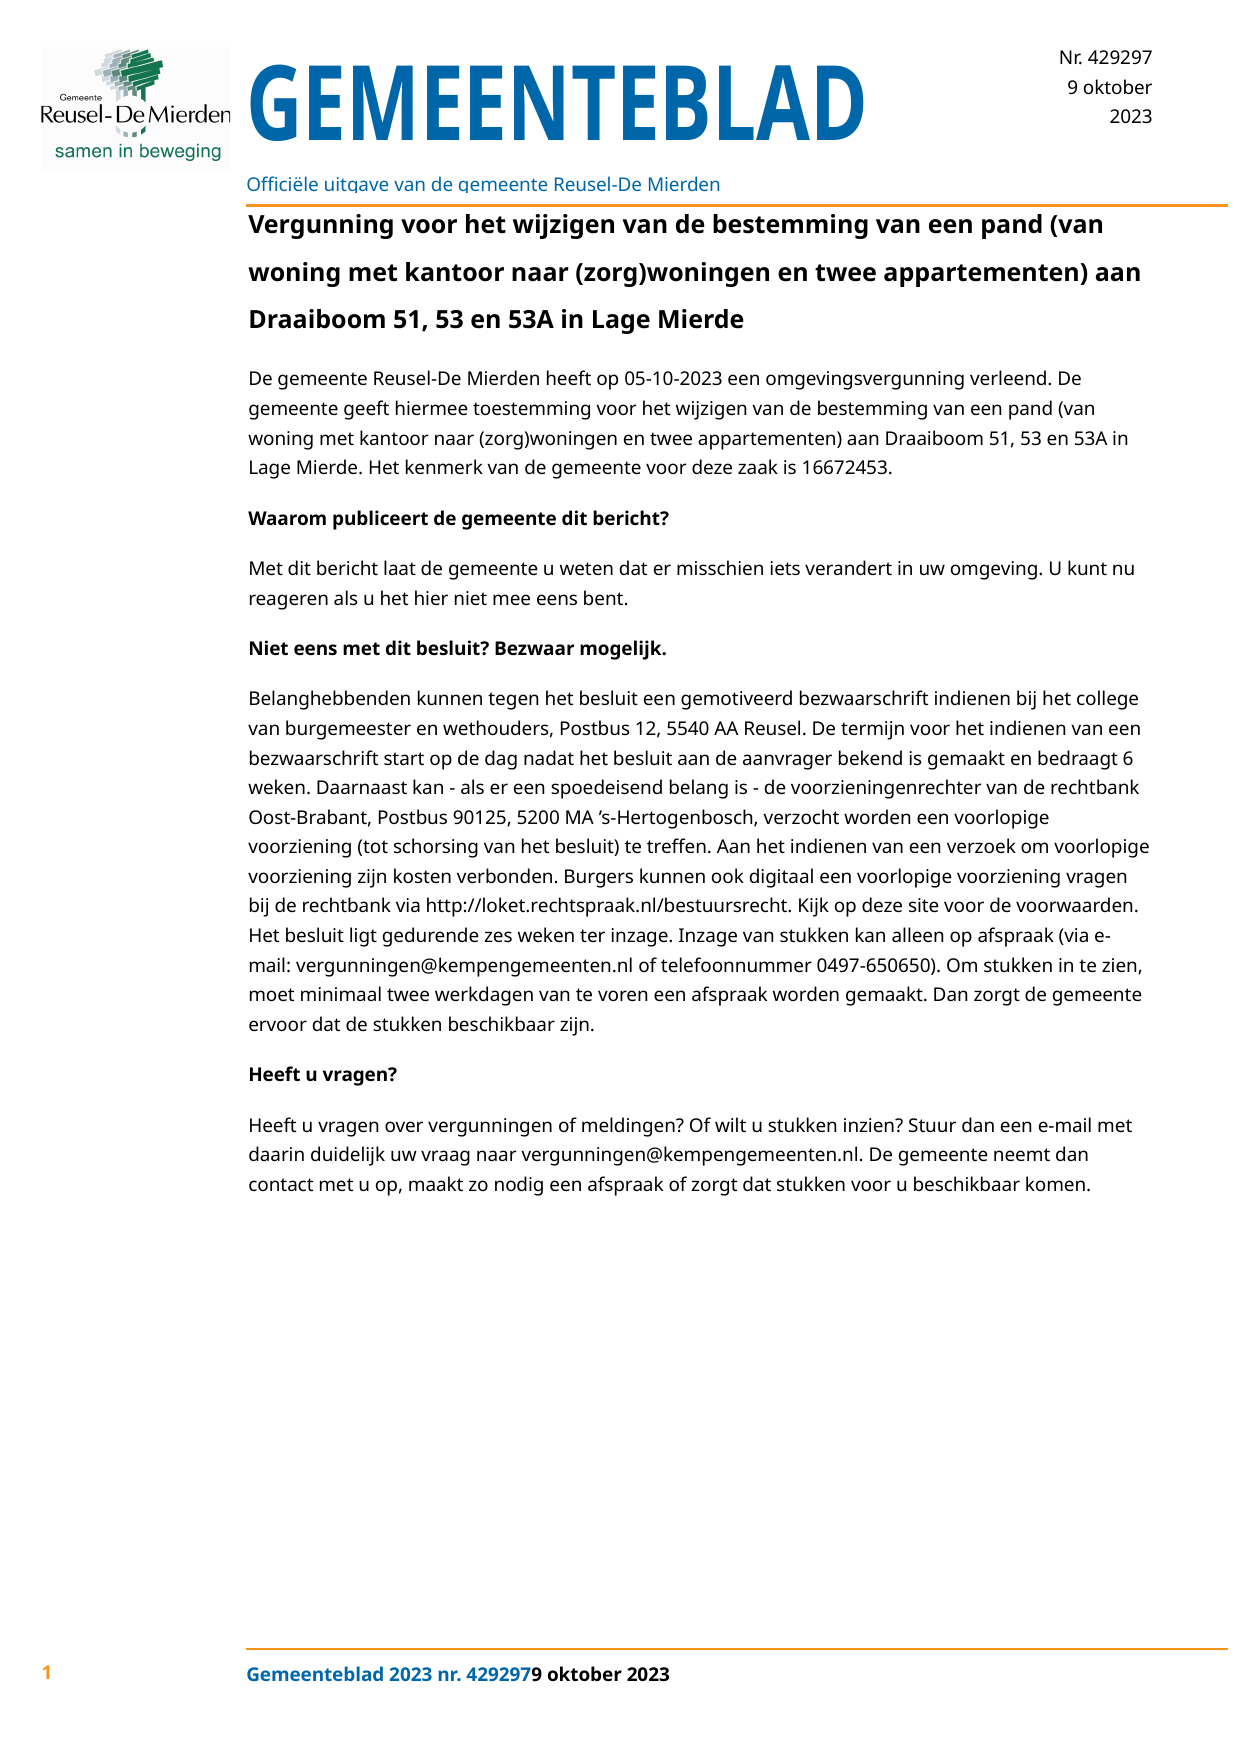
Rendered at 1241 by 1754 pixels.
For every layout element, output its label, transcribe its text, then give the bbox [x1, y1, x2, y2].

text Niet eens met dit besluit? Bezwaar mogelijk. [248, 635, 1152, 661]
text Vergunning voor het wijzigen van de bestemming van een pand (van woning met kantoor naar (zorg)woningen en twee appartementen) aan Draaiboom 51, 53 en 53A in Lage Mierde [248, 207, 1152, 336]
text Belanghebbenden kunnen tegen het besluit een gemotiveerd bezwaarschrift indienen bij het college van burgemeester en wethouders, Postbus 12, 5540 AA Reusel. De termijn voor het indienen van een bezwaarschrift start op de dag nadat het besluit aan de aanvrager bekend is gemaakt en bedraagt 6 weken. Daarnaast kan - als er een spoedeisend belang is - de voorzieningenrechter van de rechtbank Oost-Brabant, Postbus 90125, 5200 MA ’s-Hertogenbosch, verzocht worden een voorlopige voorziening (tot schorsing van het besluit) te treffen. Aan het indienen van een verzoek om voorlopige voorziening zijn kosten verbonden. Burgers kunnen ook digitaal een voorlopige voorziening vragen bij de rechtbank via http://loket.rechtspraak.nl/bestuursrecht. Kijk op deze site voor de voorwaarden. Het besluit ligt gedurende zes weken ter inzage. Inzage van stukken kan alleen op afspraak (via e-mail: vergunningen@kempengemeenten.nl of telefoonnummer 0497-650650). Om stukken in te zien, moet minimaal twee werkdagen van te voren een afspraak worden gemaakt. Dan zorgt de gemeente ervoor dat de stukken beschikbaar zijn. [248, 686, 1152, 1037]
text Heeft u vragen? [248, 1061, 1152, 1087]
picture [41, 47, 231, 172]
text Met dit bericht laat de gemeente u weten dat er misschien iets verandert in uw omgeving. U kunt nu reageren als u het hier niet mee eens bent. [248, 555, 1152, 610]
text Heeft u vragen over vergunningen of meldingen? Of wilt u stukken inzien? Stuur dan een e-mail met daarin duidelijk uw vraag naar vergunningen@kempengemeenten.nl. De gemeente neemt dan contact met u op, maakt zo nodig een afspraak of zorgt dat stukken voor u beschikbaar komen. [248, 1112, 1152, 1197]
text Waarom publiceert de gemeente dit bericht? [248, 505, 1152, 530]
text De gemeente Reusel-De Mierden heeft op 05-10-2023 een omgevingsvergunning verleend. De gemeente geeft hiermee toestemming voor het wijzigen van de bestemming van een pand (van woning met kantoor naar (zorg)woningen en twee appartementen) aan Draaiboom 51, 53 en 53A in Lage Mierde. Het kenmerk van de gemeente voor deze zaak is 16672453. [248, 366, 1152, 480]
